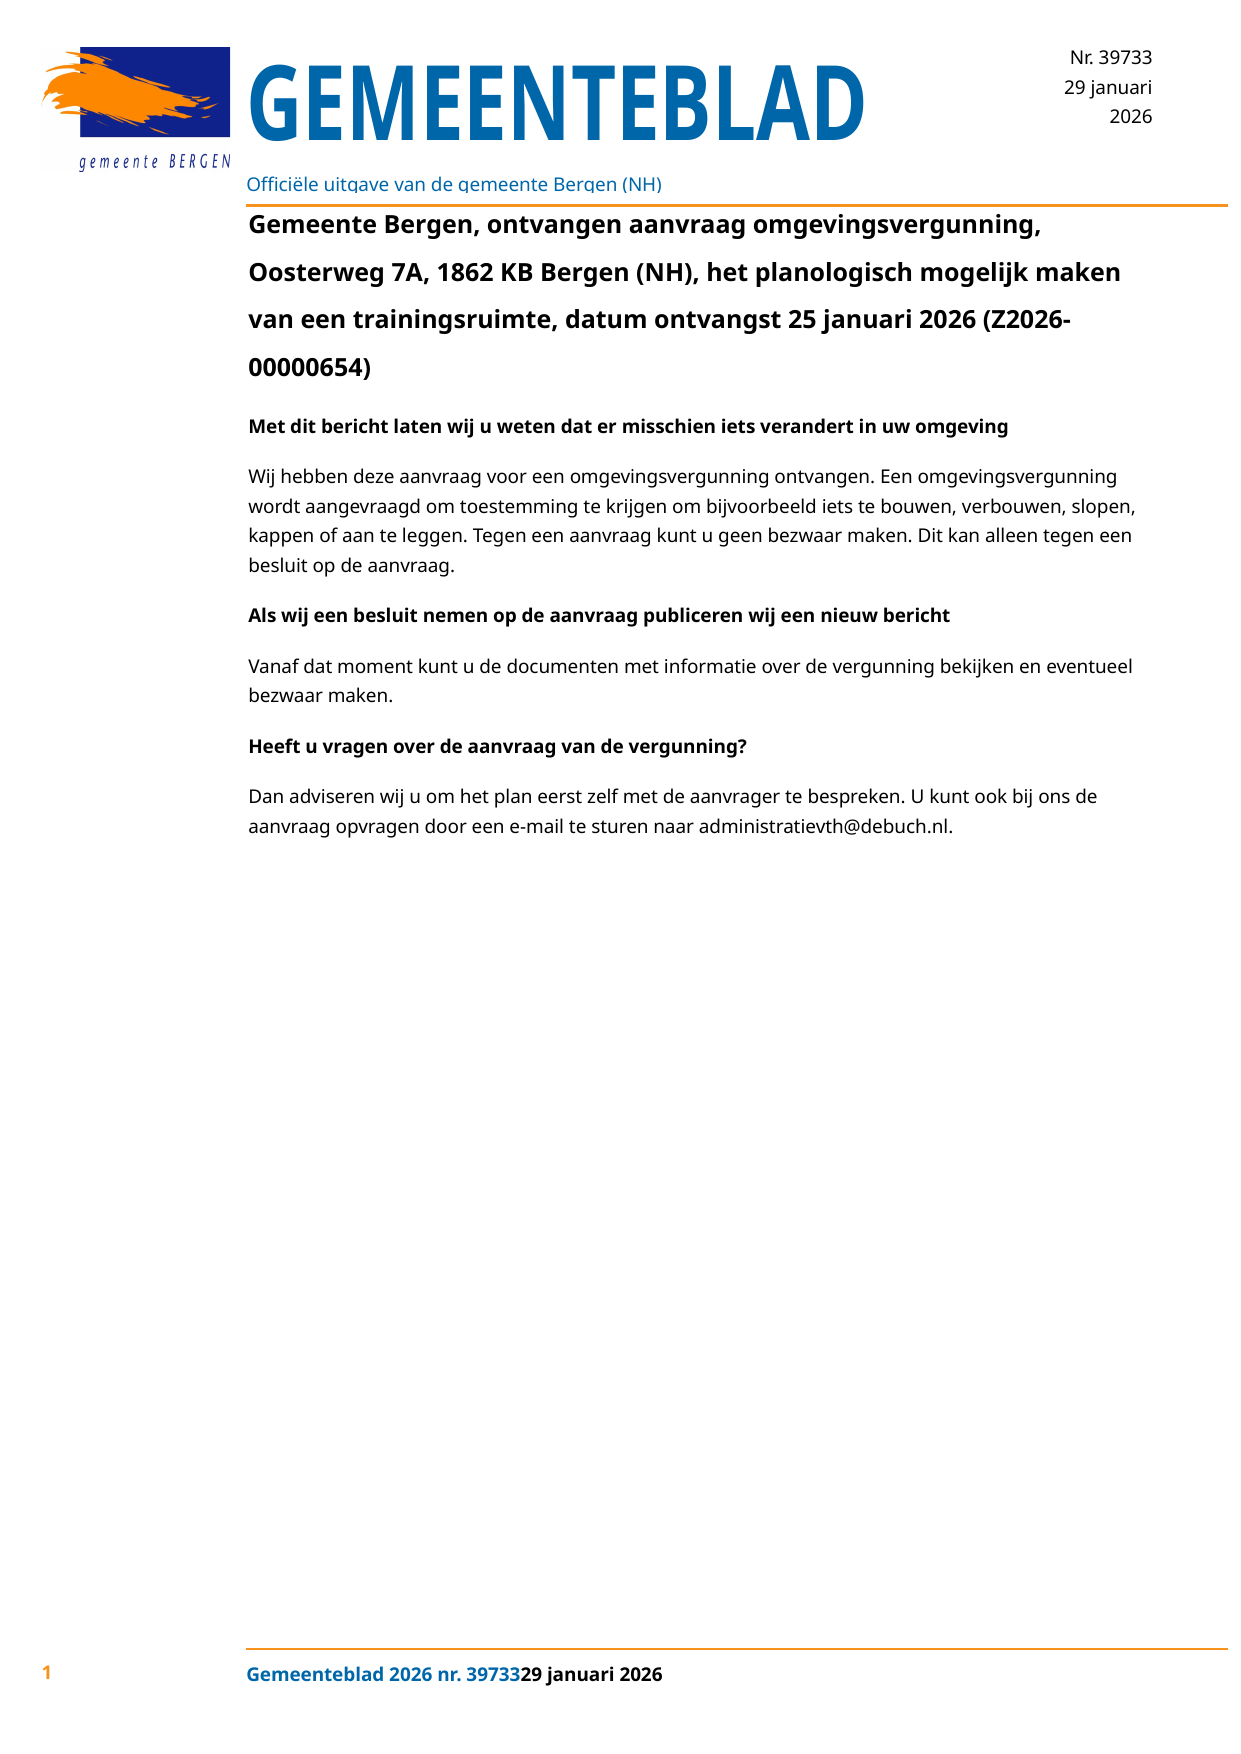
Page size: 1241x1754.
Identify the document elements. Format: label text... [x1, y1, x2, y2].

text Met dit bericht laten wij u weten dat er misschien iets verandert in uw omgeving [248, 413, 1152, 439]
text Vanaf dat moment kunt u de documenten met informatie over de vergunning bekijken en eventueel bezwaar maken. [248, 653, 1152, 708]
text Als wij een besluit nemen op de aanvraag publiceren wij een nieuw bericht [248, 603, 1152, 628]
text Dan adviseren wij u om het plan eerst zelf met de aanvrager te bespreken. U kunt ook bij ons de aanvraag opvragen door een e-mail te sturen naar administratievth@debuch.nl. [248, 783, 1152, 839]
text Heeft u vragen over de aanvraag van de vergunning? [248, 733, 1152, 759]
text Wij hebben deze aanvraag voor een omgevingsvergunning ontvangen. Een omgevingsvergunning wordt aangevraagd om toestemming te krijgen om bijvoorbeeld iets te bouwen, verbouwen, slopen, kappen of aan te leggen. Tegen een aanvraag kunt u geen bezwaar maken. Dit kan alleen tegen een besluit op de aanvraag. [248, 463, 1152, 578]
picture [41, 47, 231, 172]
text Gemeente Bergen, ontvangen aanvraag omgevingsvergunning, Oosterweg 7A, 1862 KB Bergen (NH), het planologisch mogelijk maken van een trainingsruimte, datum ontvangst 25 januari 2026 (Z2026-00000654) [248, 207, 1152, 384]
